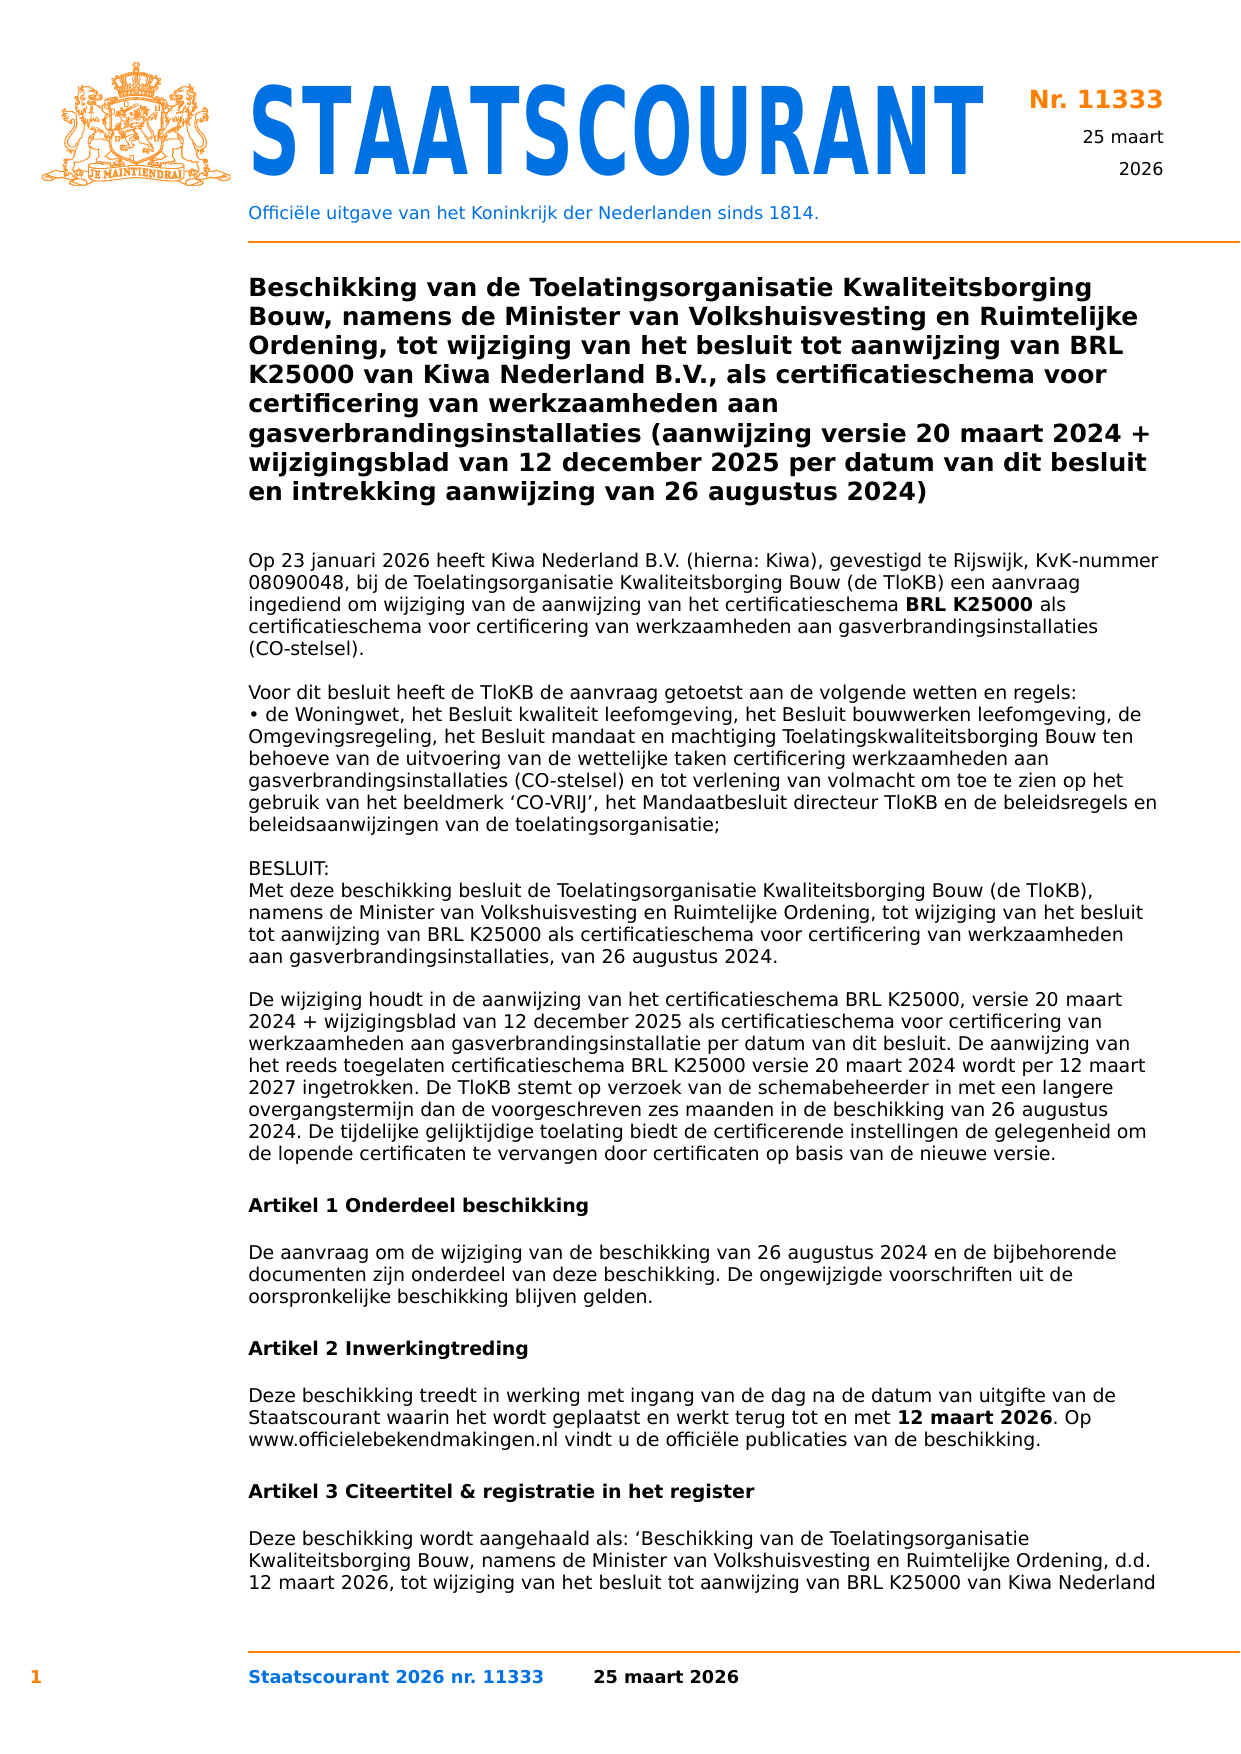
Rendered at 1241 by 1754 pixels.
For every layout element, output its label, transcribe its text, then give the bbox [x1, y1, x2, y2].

subtitle Artikel 2 Inwerkingtreding [248, 1338, 1163, 1360]
text Met deze beschikking besluit de Toelatingsorganisatie Kwaliteitsborging Bouw (de TloKB), namens de Minister van Volkshuisvesting en Ruimtelijke Ordening, tot wijziging van het besluit tot aanwijzing van BRL K25000 als certificatieschema voor certificering van werkzaamheden aan gasverbrandingsinstallaties, van 26 augustus 2024. [248, 879, 1163, 967]
text Voor dit besluit heeft de TloKB de aanvraag getoetst aan de volgende wetten en regels: [248, 682, 1163, 704]
subtitle Artikel 3 Citeertitel & registratie in het register [248, 1481, 1163, 1503]
picture [41, 62, 231, 186]
table_header STAATSCOURANT [248, 62, 998, 203]
text Deze beschikking treedt in werking met ingang van de dag na de datum van uitgifte van de Staatscourant waarin het wordt geplaatst en werkt terug tot en met 12 maart 2026. Op www.officielebekendmakingen.nl vindt u de officiële publicaties van de beschikking. [248, 1385, 1163, 1451]
subtitle Artikel 1 Onderdeel beschikking [248, 1195, 1163, 1217]
text Deze beschikking wordt aangehaald als: ‘Beschikking van de Toelatingsorganisatie Kwaliteitsborging Bouw, namens de Minister van Volkshuisvesting en Ruimtelijke Ordening, d.d. 12 maart 2026, tot wijziging van het besluit tot aanwijzing van BRL K25000 van Kiwa Nederland [248, 1528, 1163, 1594]
table_cell Officiële uitgave van het Koninkrijk der Nederlanden sinds 1814. [248, 203, 1240, 241]
table_header [25, 62, 248, 241]
subtitle Beschikking van de Toelatingsorganisatie Kwaliteitsborging Bouw, namens de Minister van Volkshuisvesting en Ruimtelijke Ordening, tot wijziging van het besluit tot aanwijzing van BRL K25000 van Kiwa Nederland B.V., als certificatieschema voor certificering van werkzaamheden aan gasverbrandingsinstallaties (aanwijzing versie 20 maart 2024 + wijzigingsblad van 12 december 2025 per datum van dit besluit en intrekking aanwijzing van 26 augustus 2024) [248, 273, 1163, 506]
table_header Nr. 11333 [998, 62, 1240, 121]
text De wijziging houdt in de aanwijzing van het certificatieschema BRL K25000, versie 20 maart 2024 + wijzigingsblad van 12 december 2025 als certificatieschema voor certificering van werkzaamheden aan gasverbrandingsinstallatie per datum van dit besluit. De aanwijzing van het reeds toegelaten certificatieschema BRL K25000 versie 20 maart 2024 wordt per 12 maart 2027 ingetrokken. De TloKB stemt op verzoek van de schemabeheerder in met een langere overgangstermijn dan de voorgeschreven zes maanden in de beschikking van 26 augustus 2024. De tijdelijke gelijktijdige toelating biedt de certificerende instellingen de gelegenheid om de lopende certificaten te vervangen door certificaten op basis van de nieuwe versie. [248, 989, 1163, 1165]
text De aanvraag om de wijziging van de beschikking van 26 augustus 2024 en de bijbehorende documenten zijn onderdeel van deze beschikking. De ongewijzigde voorschriften uit de oorspronkelijke beschikking blijven gelden. [248, 1242, 1163, 1308]
table_cell 2026 [998, 153, 1240, 203]
text • de Woningwet, het Besluit kwaliteit leefomgeving, het Besluit bouwwerken leefomgeving, de Omgevingsregeling, het Besluit mandaat en machtiging Toelatingskwaliteitsborging Bouw ten behoeve van de uitvoering van de wettelijke taken certificering werkzaamheden aan gasverbrandingsinstallaties (CO-stelsel) en tot verlening van volmacht om toe te zien op het gebruik van het beeldmerk ‘CO-VRIJ’, het Mandaatbesluit directeur TloKB en de beleidsregels en beleidsaanwijzingen van de toelatingsorganisatie; [248, 704, 1163, 836]
text Op 23 januari 2026 heeft Kiwa Nederland B.V. (hierna: Kiwa), gevestigd te Rijswijk, KvK‑nummer 08090048, bij de Toelatingsorganisatie Kwaliteitsborging Bouw (de TloKB) een aanvraag ingediend om wijziging van de aanwijzing van het certificatieschema BRL K25000 als certificatieschema voor certificering van werkzaamheden aan gasverbrandingsinstallaties (CO‑stelsel). [248, 550, 1163, 660]
text BESLUIT: [248, 858, 1163, 879]
table_cell 25 maart [998, 121, 1240, 153]
